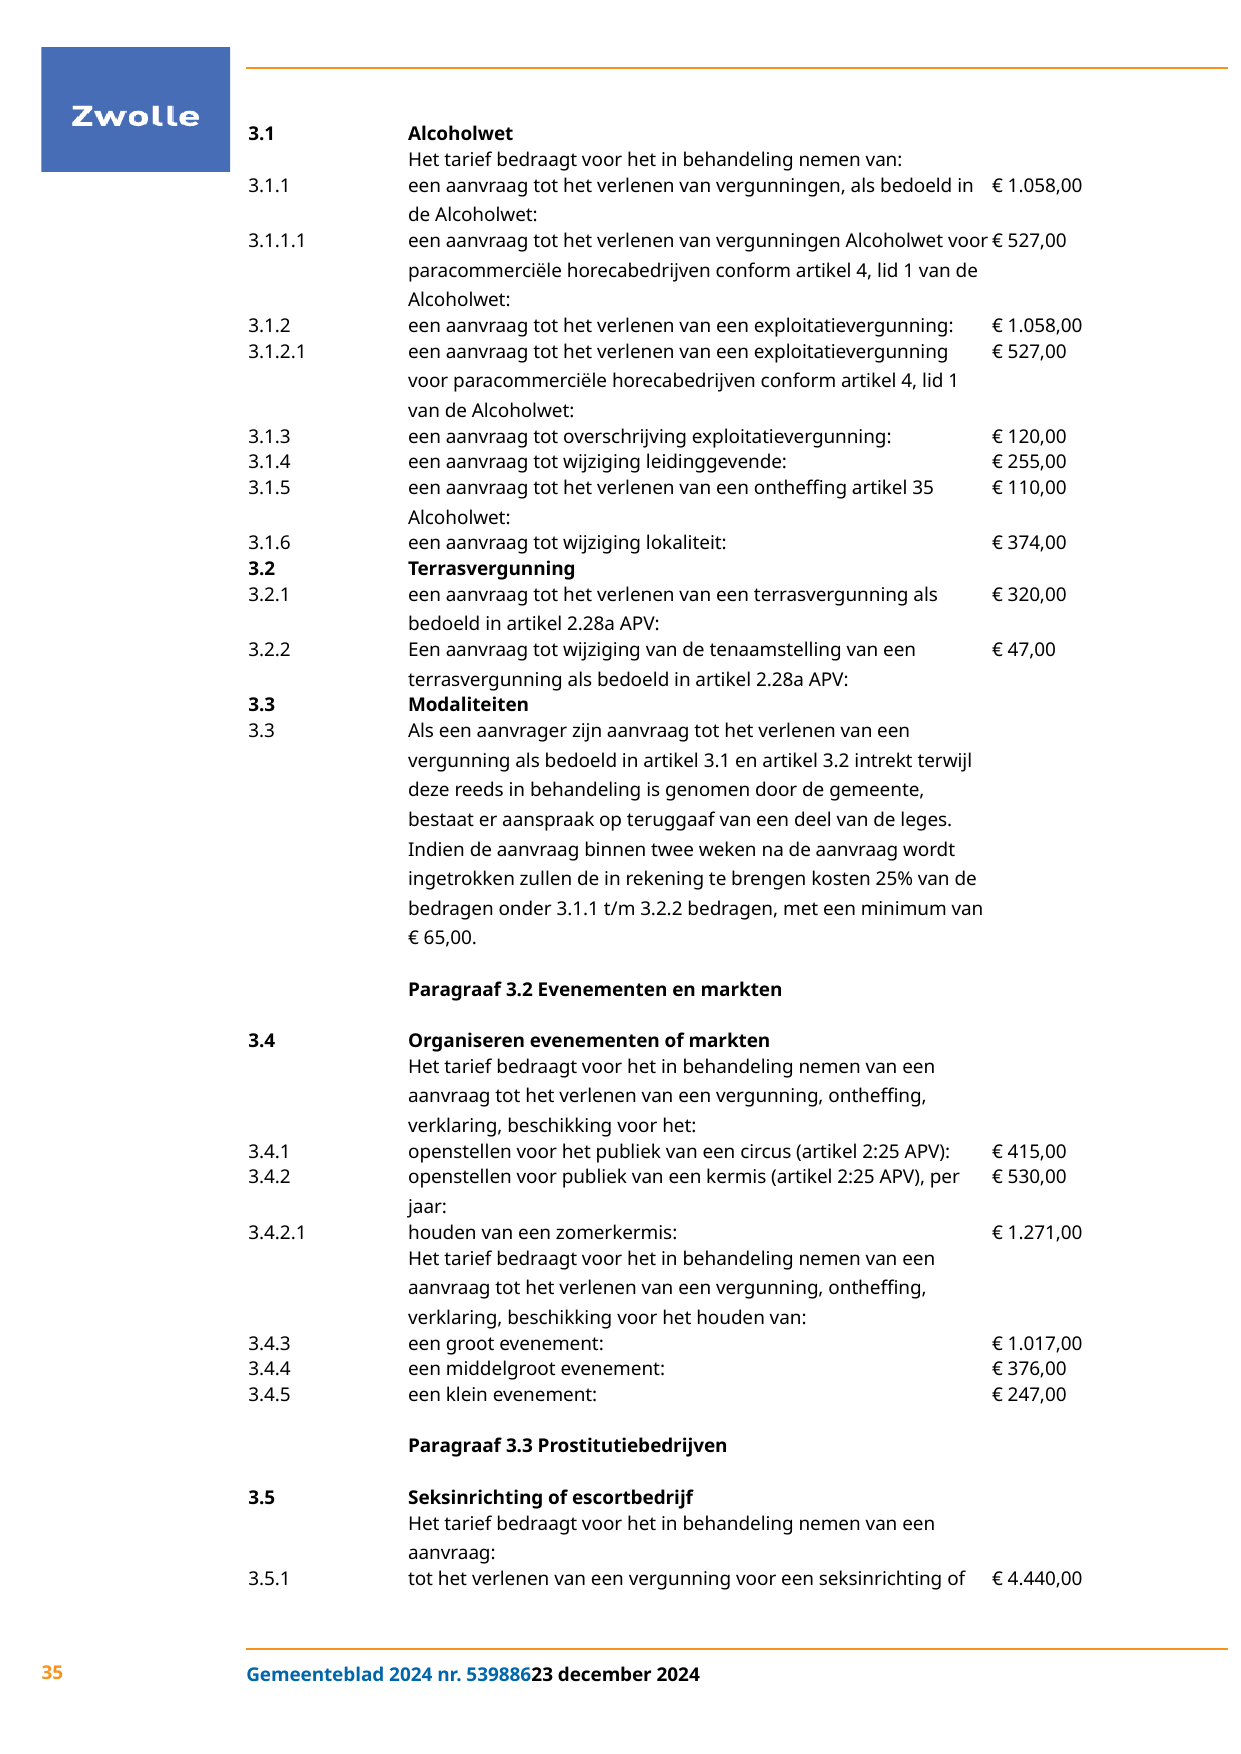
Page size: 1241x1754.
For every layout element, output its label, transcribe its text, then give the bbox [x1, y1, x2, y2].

table_cell 3.4.1 [248, 1138, 408, 1164]
table_cell [992, 1433, 1152, 1458]
table_cell 3.1.4 [248, 449, 408, 474]
table_cell Seksinrichting of escortbedrijf [408, 1484, 992, 1510]
table_cell [992, 1053, 1152, 1138]
table_cell 3.4.2 [248, 1164, 408, 1219]
table_cell 3.4.5 [248, 1381, 408, 1407]
table_cell Organiseren evenementen of markten [408, 1028, 992, 1053]
table_cell [248, 1433, 408, 1458]
table_cell Modaliteiten [408, 692, 992, 717]
table_cell een aanvraag tot het verlenen van vergunningen, als bedoeld in de Alcoholwet: [408, 172, 992, 227]
table_cell € 320,00 [992, 581, 1152, 636]
table_cell 3.5.1 [248, 1565, 408, 1591]
table_cell [248, 1245, 408, 1330]
table_cell houden van een zomerkermis: [408, 1219, 992, 1245]
table_cell € 1.058,00 [992, 172, 1152, 227]
table_cell [408, 1407, 992, 1433]
table_cell 3.1.5 [248, 474, 408, 529]
table_cell € 1.058,00 [992, 312, 1152, 338]
table_cell Het tarief bedraagt voor het in behandeling nemen van: [408, 146, 992, 172]
table_cell € 374,00 [992, 530, 1152, 555]
table_cell openstellen voor het publiek van een circus (artikel 2:25 APV): [408, 1138, 992, 1164]
table_cell € 527,00 [992, 227, 1152, 312]
table_cell 3.4.3 [248, 1330, 408, 1355]
table_cell een aanvraag tot het verlenen van een exploitatievergunning voor paracommerciële horecabedrijven conform artikel 4, lid 1 van de Alcoholwet: [408, 338, 992, 423]
table_cell [248, 146, 408, 172]
table_cell Paragraaf 3.2 Evenementen en markten [408, 976, 992, 1002]
table_cell 3.5 [248, 1484, 408, 1510]
table_cell [992, 1458, 1152, 1484]
table_cell [992, 1484, 1152, 1510]
table_cell [248, 1002, 408, 1027]
table_cell € 530,00 [992, 1164, 1152, 1219]
table_cell € 247,00 [992, 1381, 1152, 1407]
table_cell [248, 1053, 408, 1138]
table_cell een middelgroot evenement: [408, 1355, 992, 1381]
table_cell € 110,00 [992, 474, 1152, 529]
table_cell een aanvraag tot het verlenen van vergunningen Alcoholwet voor paracommerciële horecabedrijven conform artikel 4, lid 1 van de Alcoholwet: [408, 227, 992, 312]
table_cell Paragraaf 3.3 Prostitutiebedrijven [408, 1433, 992, 1458]
table_cell [992, 718, 1152, 950]
table_cell een aanvraag tot overschrijving exploitatievergunning: [408, 423, 992, 448]
table_cell € 255,00 [992, 449, 1152, 474]
table_cell 3.1.1.1 [248, 227, 408, 312]
table_cell [992, 1510, 1152, 1565]
table_cell 3.2.1 [248, 581, 408, 636]
table_cell een aanvraag tot het verlenen van een exploitatievergunning: [408, 312, 992, 338]
table_cell [992, 1002, 1152, 1027]
table_cell [992, 146, 1152, 172]
table_cell 3.2 [248, 555, 408, 581]
table_cell 3.1 [248, 121, 408, 146]
table_cell € 1.271,00 [992, 1219, 1152, 1245]
table_cell 3.3 [248, 692, 408, 717]
table_cell [992, 121, 1152, 146]
table_cell Terrasvergunning [408, 555, 992, 581]
table_cell Het tarief bedraagt voor het in behandeling nemen van een aanvraag tot het verlenen van een vergunning, ontheffing, verklaring, beschikking voor het houden van: [408, 1245, 992, 1330]
table_cell een aanvraag tot het verlenen van een ontheffing artikel 35 Alcoholwet: [408, 474, 992, 529]
table_cell [408, 1458, 992, 1484]
table_cell 3.1.1 [248, 172, 408, 227]
table_cell [992, 1407, 1152, 1433]
table_cell € 376,00 [992, 1355, 1152, 1381]
table_cell een klein evenement: [408, 1381, 992, 1407]
table_cell [992, 1028, 1152, 1053]
table_cell [248, 1510, 408, 1565]
table_cell € 47,00 [992, 636, 1152, 692]
table_cell [248, 976, 408, 1002]
table_cell € 415,00 [992, 1138, 1152, 1164]
table_cell 3.4.2.1 [248, 1219, 408, 1245]
table_cell Alcoholwet [408, 121, 992, 146]
table_cell een groot evenement: [408, 1330, 992, 1355]
table_cell [248, 1407, 408, 1433]
table_cell Het tarief bedraagt voor het in behandeling nemen van een aanvraag tot het verlenen van een vergunning, ontheffing, verklaring, beschikking voor het: [408, 1053, 992, 1138]
table_cell [408, 1002, 992, 1027]
table_cell € 1.017,00 [992, 1330, 1152, 1355]
table_cell 3.3 [248, 718, 408, 950]
table_cell 3.2.2 [248, 636, 408, 692]
table_cell € 527,00 [992, 338, 1152, 423]
table_cell een aanvraag tot wijziging leidinggevende: [408, 449, 992, 474]
table_cell 3.4.4 [248, 1355, 408, 1381]
table_cell [408, 950, 992, 976]
table_cell [248, 950, 408, 976]
table_cell [992, 555, 1152, 581]
table_cell 3.1.3 [248, 423, 408, 448]
table_cell een aanvraag tot wijziging lokaliteit: [408, 530, 992, 555]
table_cell [992, 1245, 1152, 1330]
table_cell € 4.440,00 [992, 1565, 1152, 1591]
table_cell [992, 950, 1152, 976]
table_cell openstellen voor publiek van een kermis (artikel 2:25 APV), per jaar: [408, 1164, 992, 1219]
table_cell een aanvraag tot het verlenen van een terrasvergunning als bedoeld in artikel 2.28a APV: [408, 581, 992, 636]
table_cell Een aanvraag tot wijziging van de tenaamstelling van een terrasvergunning als bedoeld in artikel 2.28a APV: [408, 636, 992, 692]
table_cell [992, 692, 1152, 717]
table_cell € 120,00 [992, 423, 1152, 448]
table_cell 3.1.2.1 [248, 338, 408, 423]
table_cell tot het verlenen van een vergunning voor een seksinrichting of [408, 1565, 992, 1591]
table_cell 3.1.6 [248, 530, 408, 555]
table_cell 3.1.2 [248, 312, 408, 338]
table_cell [248, 95, 408, 121]
table_cell [992, 976, 1152, 1002]
table_cell [408, 95, 992, 121]
table_cell Het tarief bedraagt voor het in behandeling nemen van een aanvraag: [408, 1510, 992, 1565]
table_cell 3.4 [248, 1028, 408, 1053]
table_cell Als een aanvrager zijn aanvraag tot het verlenen van een vergunning als bedoeld in artikel 3.1 en artikel 3.2 intrekt terwijl deze reeds in behandeling is genomen door de gemeente, bestaat er aanspraak op teruggaaf van een deel van de leges. Indien de aanvraag binnen twee weken na de aanvraag wordt ingetrokken zullen de in rekening te brengen kosten 25% van de bedragen onder 3.1.1 t/m 3.2.2 bedragen, met een minimum van € 65,00. [408, 718, 992, 950]
picture [41, 47, 231, 172]
table_cell [992, 95, 1152, 121]
table_cell [248, 1458, 408, 1484]
